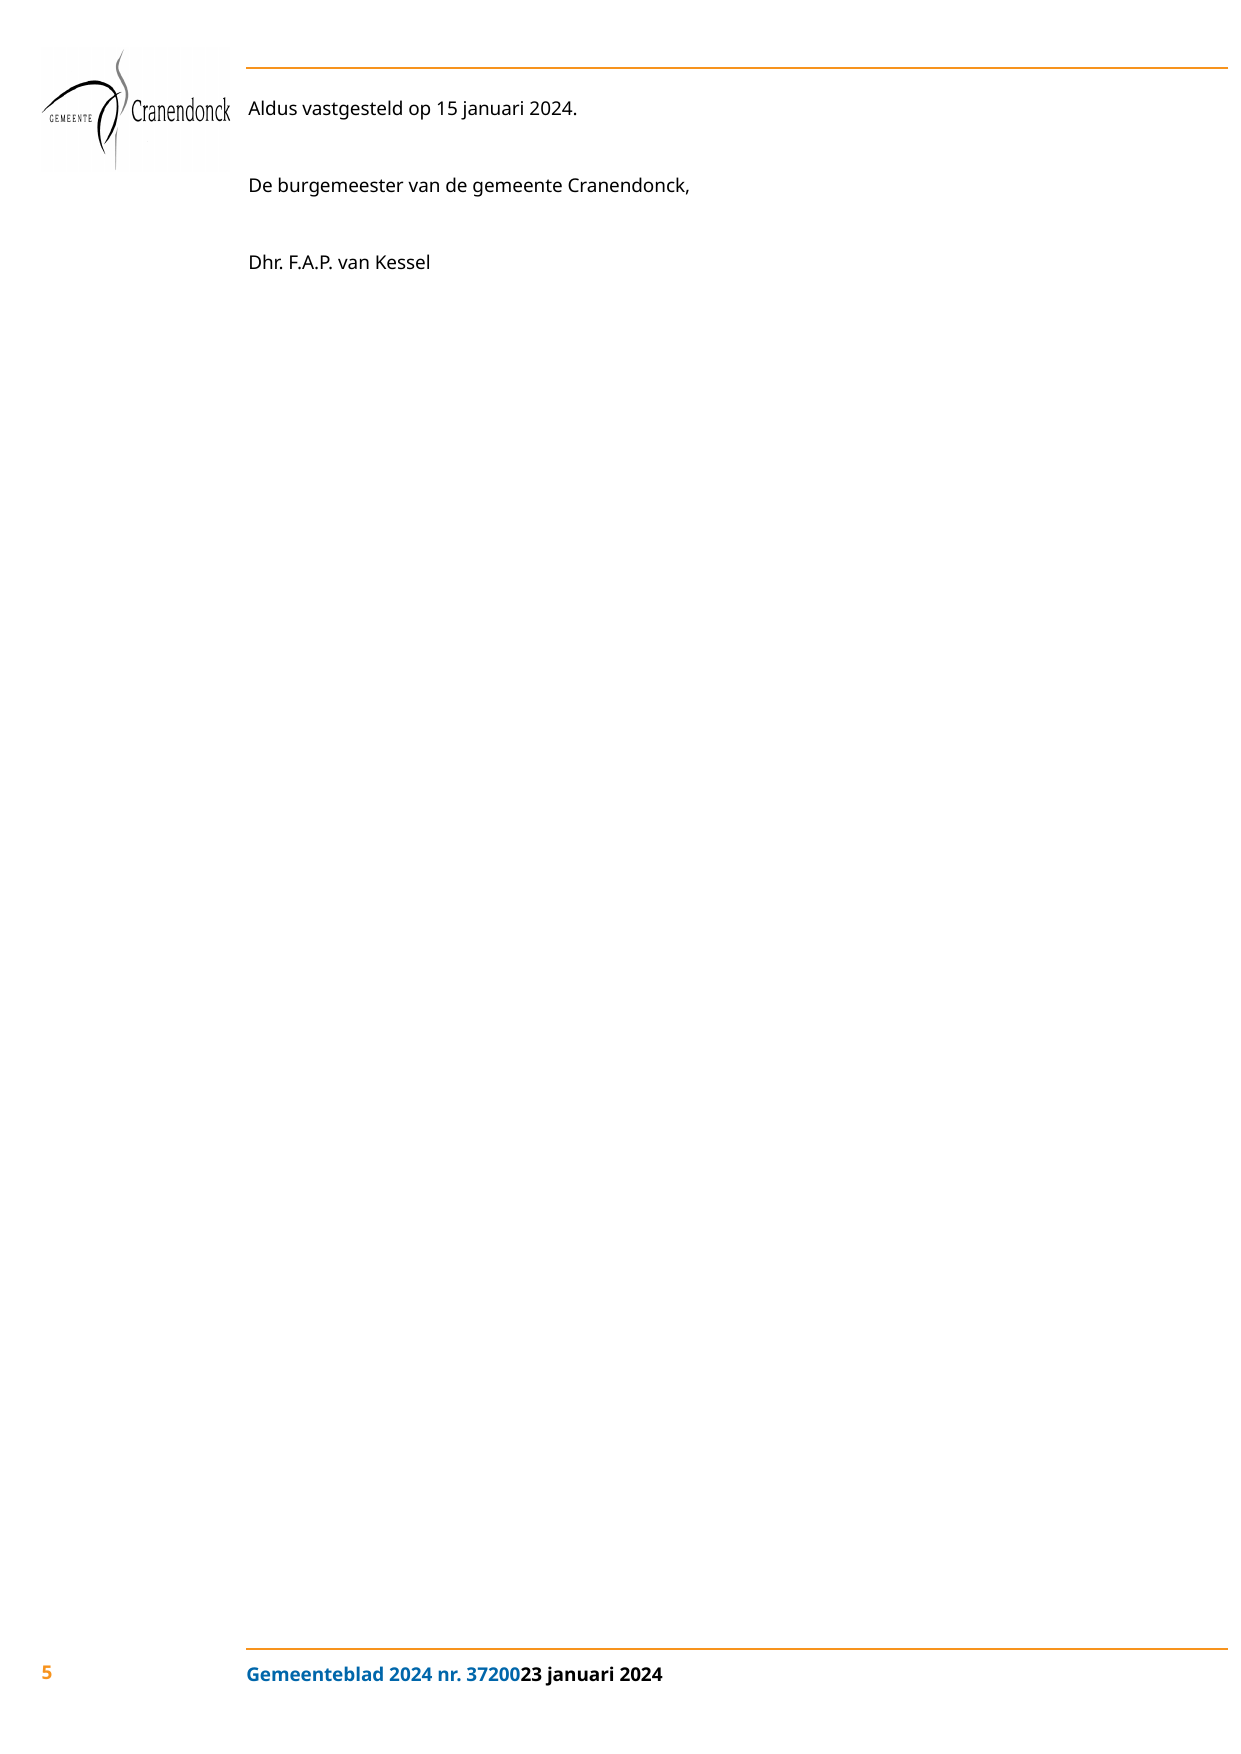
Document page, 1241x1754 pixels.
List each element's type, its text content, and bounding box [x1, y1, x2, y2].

text De burgemeester van de gemeente Cranendonck, [248, 172, 1152, 198]
text Aldus vastgesteld op 15 januari 2024. [248, 95, 1152, 121]
picture [41, 47, 231, 172]
text Dhr. F.A.P. van Kessel [248, 249, 1152, 275]
